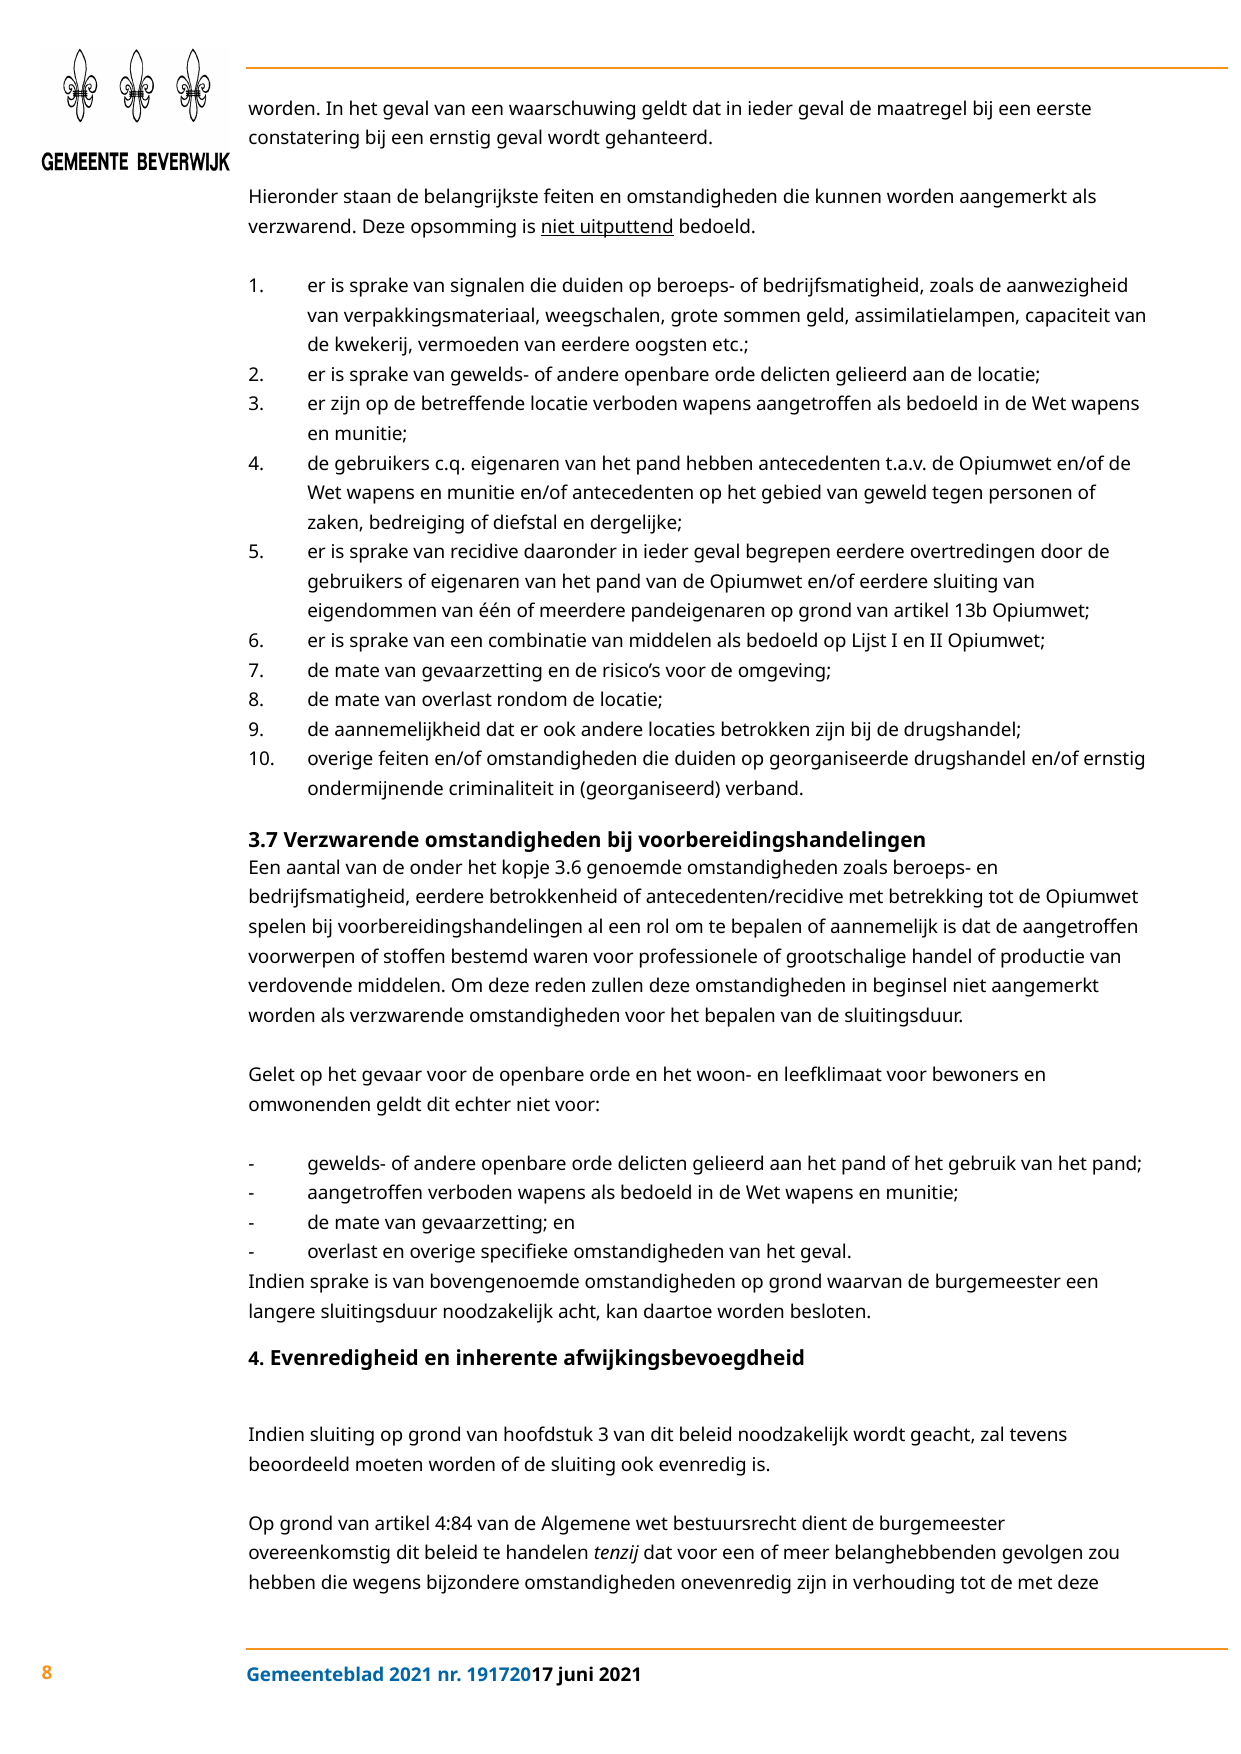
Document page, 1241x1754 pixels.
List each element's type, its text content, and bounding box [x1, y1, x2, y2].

text Indien sprake is van bovengenoemde omstandigheden op grond waarvan de burgemeester een langere sluitingsduur noodzakelijk acht, kan daartoe worden besloten. [248, 1268, 1152, 1323]
list overige feiten en/of omstandigheden die duiden op georganiseerde drugshandel en/of ernstig ondermijnende criminaliteit in (georganiseerd) verband. [248, 746, 1152, 801]
text 4. Evenredigheid en inherente afwijkingsbevoegdheid [248, 1343, 1152, 1372]
list gewelds- of andere openbare orde delicten gelieerd aan het pand of het gebruik van het pand; [248, 1150, 1152, 1176]
picture [41, 47, 231, 172]
list de gebruikers c.q. eigenaren van het pand hebben antecedenten t.a.v. de Opiumwet en/of de Wet wapens en munitie en/of antecedenten op het gebied van geweld tegen personen of zaken, bedreiging of diefstal en dergelijke; [248, 450, 1152, 535]
text Op grond van artikel 4:84 van de Algemene wet bestuursrecht dient de burgemeester overeenkomstig dit beleid te handelen tenzij dat voor een of meer belanghebbenden gevolgen zou hebben die wegens bijzondere omstandigheden onevenredig zijn in verhouding tot de met deze [248, 1510, 1152, 1595]
list er is sprake van recidive daaronder in ieder geval begrepen eerdere overtredingen door de gebruikers of eigenaren van het pand van de Opiumwet en/of eerdere sluiting van eigendommen van één of meerdere pandeigenaren op grond van artikel 13b Opiumwet; [248, 538, 1152, 623]
text Gelet op het gevaar voor de openbare orde en het woon- en leefklimaat voor bewoners en omwonenden geldt dit echter niet voor: [248, 1061, 1152, 1116]
list er zijn op de betreffende locatie verboden wapens aangetroffen als bedoeld in de Wet wapens en munitie; [248, 391, 1152, 446]
list aangetroffen verboden wapens als bedoeld in de Wet wapens en munitie; [248, 1179, 1152, 1205]
list de aannemelijkheid dat er ook andere locaties betrokken zijn bij de drugshandel; [248, 716, 1152, 742]
text worden. In het geval van een waarschuwing geldt dat in ieder geval de maatregel bij een eerste constatering bij een ernstig geval wordt gehanteerd. [248, 95, 1152, 150]
list de mate van gevaarzetting; en [248, 1209, 1152, 1235]
text 3.7 Verzwarende omstandigheden bij voorbereidingshandelingen [248, 826, 1152, 854]
text Indien sluiting op grond van hoofdstuk 3 van dit beleid noodzakelijk wordt geacht, zal tevens beoordeeld moeten worden of de sluiting ook evenredig is. [248, 1421, 1152, 1476]
list er is sprake van gewelds- of andere openbare orde delicten gelieerd aan de locatie; [248, 361, 1152, 387]
list de mate van gevaarzetting en de risico’s voor de omgeving; [248, 657, 1152, 683]
list er is sprake van een combinatie van middelen als bedoeld op Lijst I en II Opiumwet; [248, 627, 1152, 653]
text Hieronder staan de belangrijkste feiten en omstandigheden die kunnen worden aangemerkt als verzwarend. Deze opsomming is niet uitputtend bedoeld. [248, 183, 1152, 239]
list de mate van overlast rondom de locatie; [248, 686, 1152, 712]
list er is sprake van signalen die duiden op beroeps- of bedrijfsmatigheid, zoals de aanwezigheid van verpakkingsmateriaal, weegschalen, grote sommen geld, assimilatielampen, capaciteit van de kwekerij, vermoeden van eerdere oogsten etc.; [248, 272, 1152, 357]
text Een aantal van de onder het kopje 3.6 genoemde omstandigheden zoals beroeps- en bedrijfsmatigheid, eerdere betrokkenheid of antecedenten/recidive met betrekking tot de Opiumwet spelen bij voorbereidingshandelingen al een rol om te bepalen of aannemelijk is dat de aangetroffen voorwerpen of stoffen bestemd waren voor professionele of grootschalige handel of productie van verdovende middelen. Om deze reden zullen deze omstandigheden in beginsel niet aangemerkt worden als verzwarende omstandigheden voor het bepalen van de sluitingsduur. [248, 854, 1152, 1028]
list overlast en overige specifieke omstandigheden van het geval. [248, 1239, 1152, 1264]
